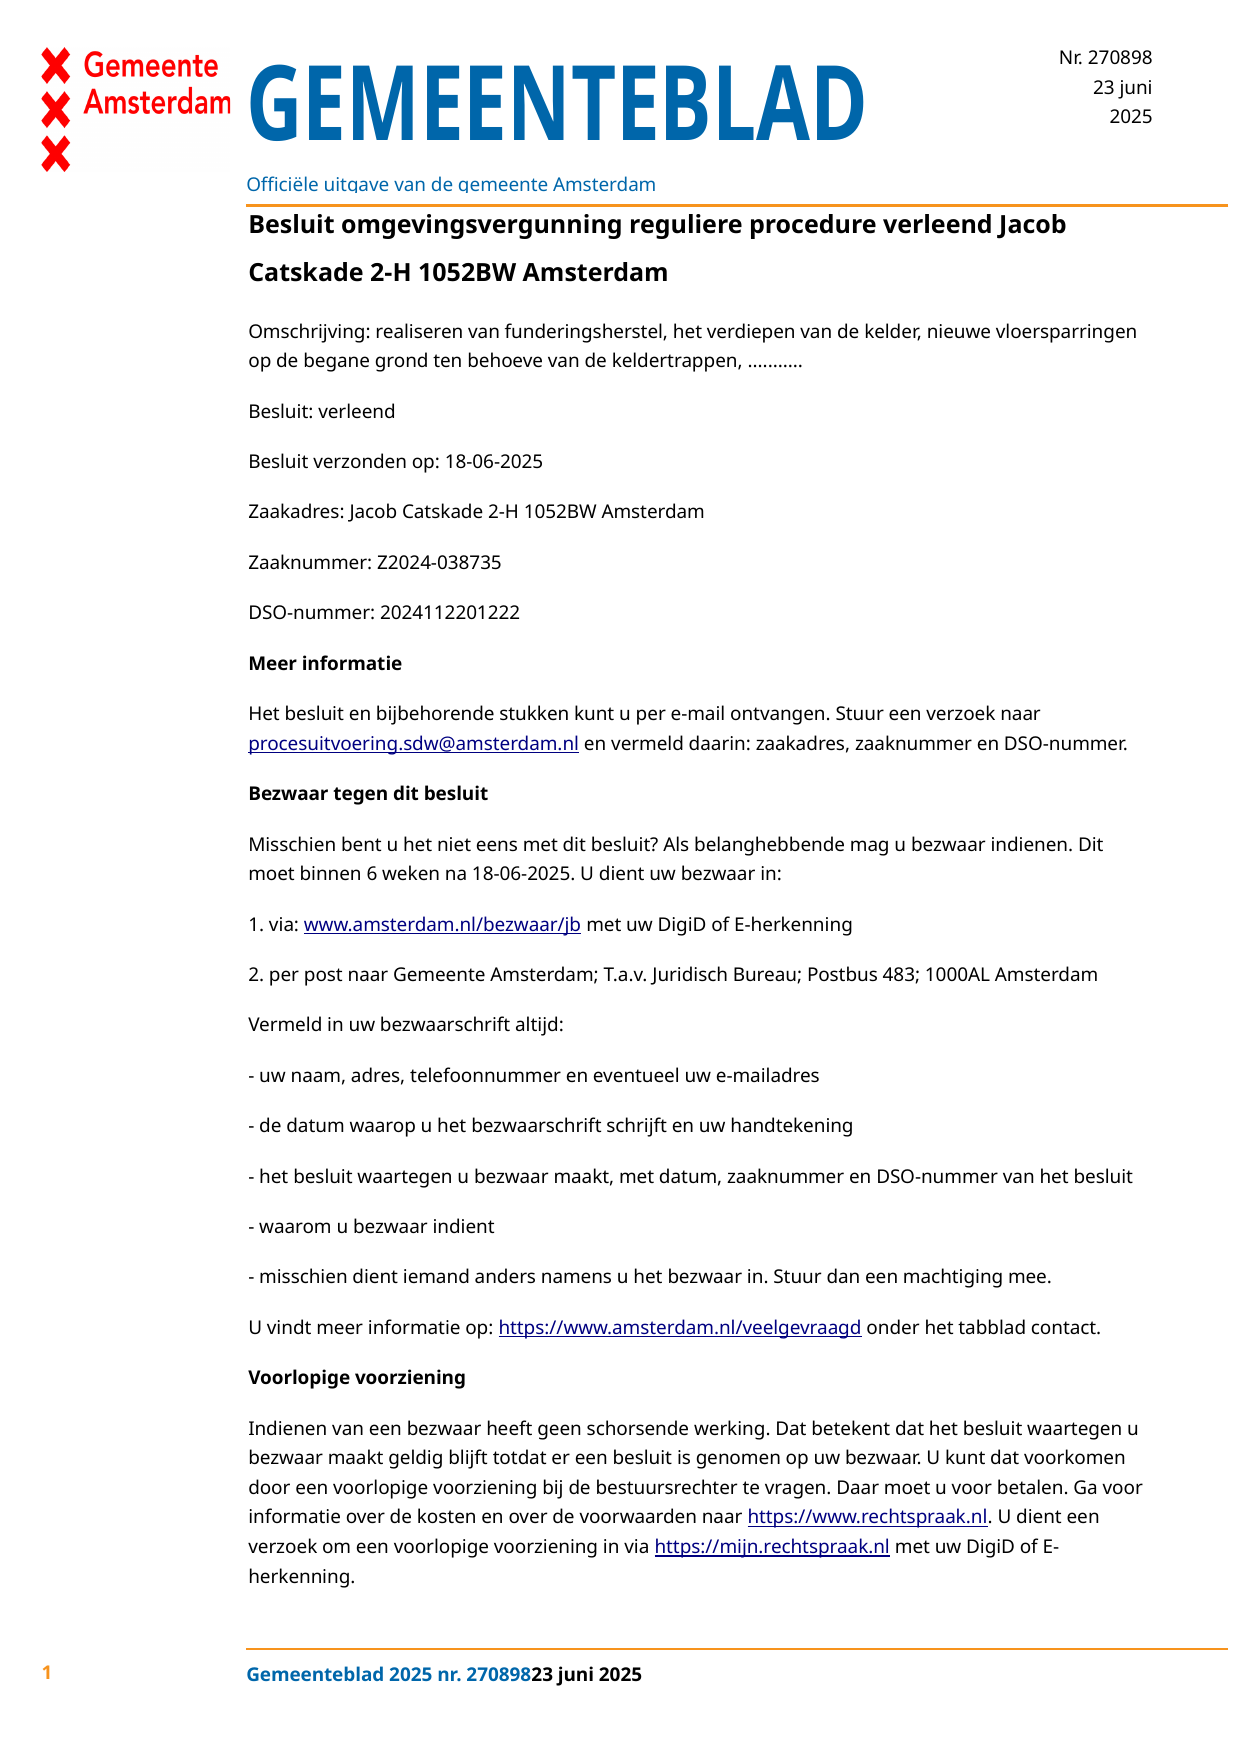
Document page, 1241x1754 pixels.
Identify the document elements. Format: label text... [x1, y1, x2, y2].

text Besluit verzonden op: 18-06-2025 [248, 448, 1152, 474]
text DSO-nummer: 2024112201222 [248, 599, 1152, 625]
text Het besluit en bijbehorende stukken kunt u per e-mail ontvangen. Stuur een verzoek naar procesuitvoering.sdw@amsterdam.nl en vermeld daarin: zaakadres, zaaknummer en DSO-nummer. [248, 700, 1152, 756]
text Besluit: verleend [248, 398, 1152, 424]
text Meer informatie [248, 650, 1152, 676]
text Besluit omgevingsvergunning reguliere procedure verleend Jacob Catskade 2-H 1052BW Amsterdam [248, 207, 1152, 288]
text U vindt meer informatie op: https://www.amsterdam.nl/veelgevraagd onder het tabblad contact. [248, 1314, 1152, 1340]
text Zaaknummer: Z2024-038735 [248, 549, 1152, 575]
text - het besluit waartegen u bezwaar maakt, met datum, zaaknummer en DSO-nummer van het besluit [248, 1163, 1152, 1189]
text Bezwaar tegen dit besluit [248, 780, 1152, 806]
text - misschien dient iemand anders namens u het bezwaar in. Stuur dan een machtiging mee. [248, 1264, 1152, 1289]
text Zaakadres: Jacob Catskade 2-H 1052BW Amsterdam [248, 499, 1152, 524]
text - waarom u bezwaar indient [248, 1213, 1152, 1239]
text Omschrijving: realiseren van funderingsherstel, het verdiepen van de kelder, nieuwe vloersparringen op de begane grond ten behoeve van de keldertrappen, ........... [248, 318, 1152, 373]
text Misschien bent u het niet eens met dit besluit? Als belanghebbende mag u bezwaar indienen. Dit moet binnen 6 weken na 18-06-2025. U dient uw bezwaar in: [248, 831, 1152, 886]
text Vermeld in uw bezwaarschrift altijd: [248, 1012, 1152, 1037]
picture [41, 47, 231, 172]
text 1. via: www.amsterdam.nl/bezwaar/jb met uw DigiD of E-herkenning [248, 911, 1152, 937]
text - de datum waarop u het bezwaarschrift schrijft en uw handtekening [248, 1112, 1152, 1138]
text - uw naam, adres, telefoonnummer en eventueel uw e-mailadres [248, 1062, 1152, 1088]
text 2. per post naar Gemeente Amsterdam; T.a.v. Juridisch Bureau; Postbus 483; 1000AL Amsterdam [248, 961, 1152, 987]
text Indienen van een bezwaar heeft geen schorsende werking. Dat betekent dat het besluit waartegen u bezwaar maakt geldig blijft totdat er een besluit is genomen op uw bezwaar. U kunt dat voorkomen door een voorlopige voorziening bij de bestuursrechter te vragen. Daar moet u voor betalen. Ga voor informatie over de kosten en over de voorwaarden naar https://www.rechtspraak.nl. U dient een verzoek om een voorlopige voorziening in via https://mijn.rechtspraak.nl met uw DigiD of E-herkenning. [248, 1415, 1152, 1589]
text Voorlopige voorziening [248, 1364, 1152, 1390]
